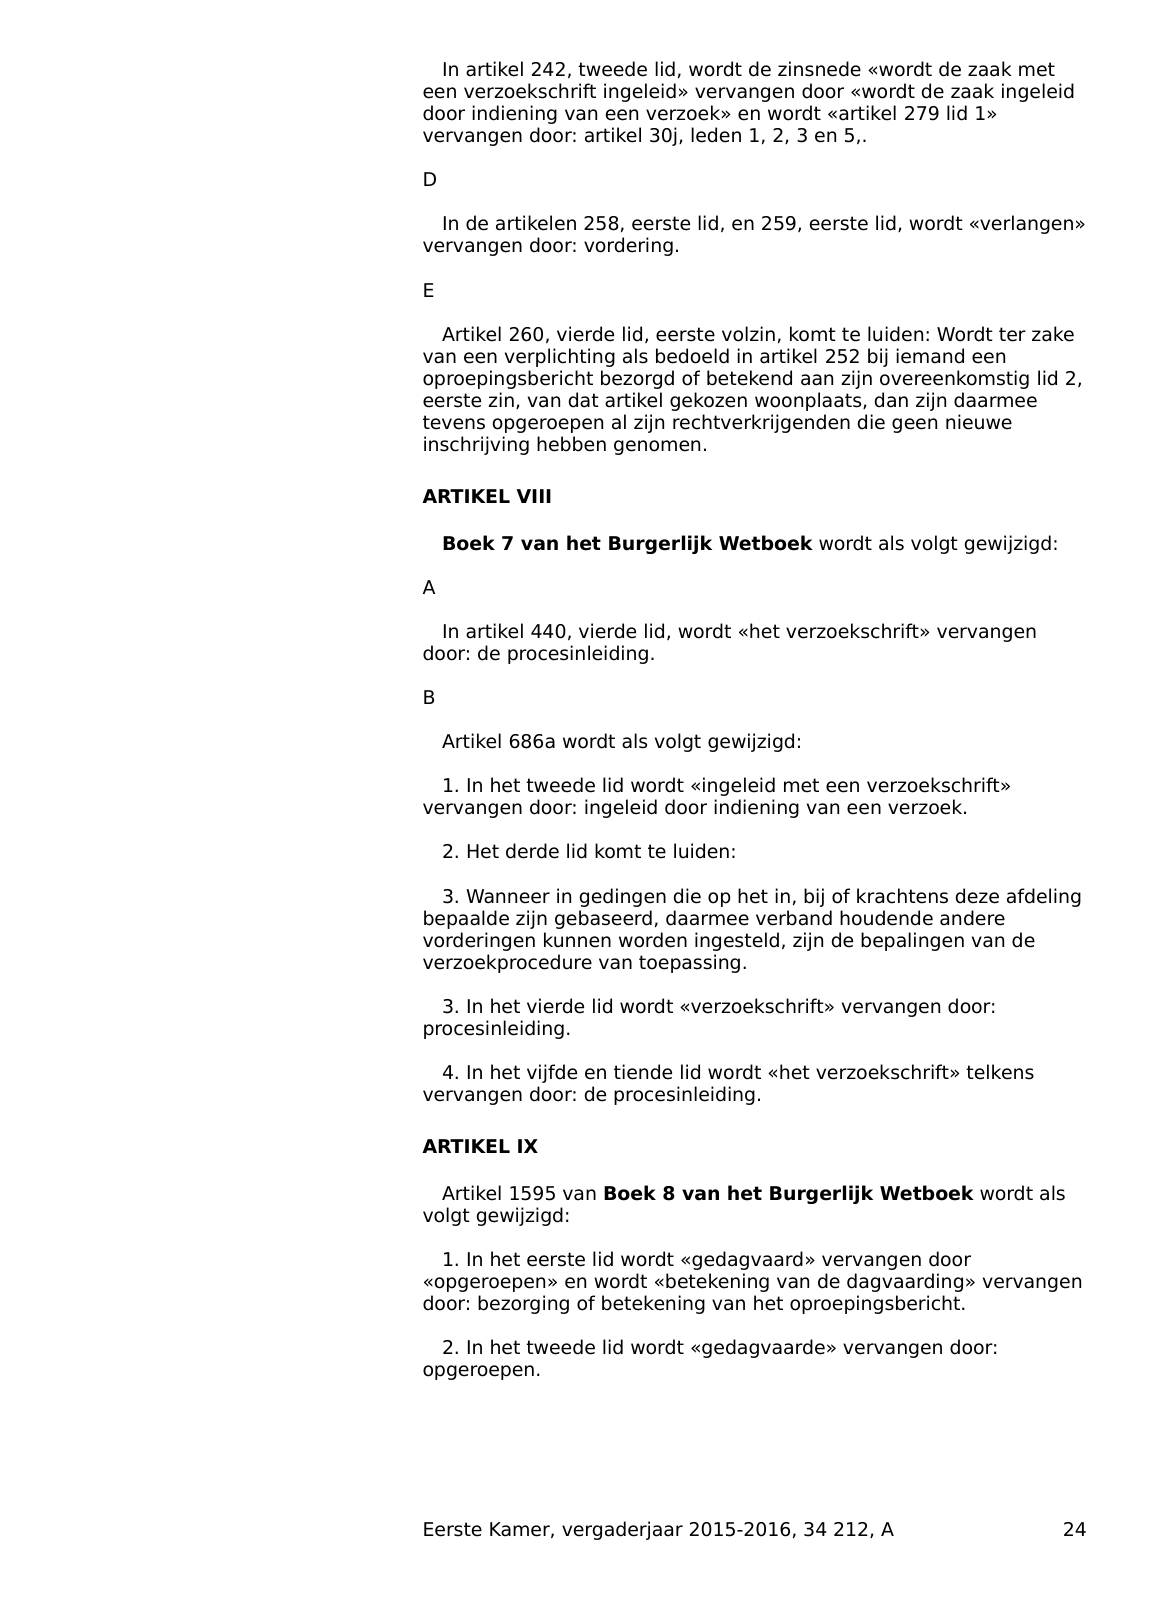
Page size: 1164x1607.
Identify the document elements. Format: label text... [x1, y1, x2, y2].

subtitle ARTIKEL IX [422, 1136, 1087, 1158]
text D [422, 169, 1087, 191]
text Boek 7 van het Burgerlijk Wetboek wordt als volgt gewijzigd: [422, 532, 1087, 554]
text 4. In het vijfde en tiende lid wordt «het verzoekschrift» telkens vervangen door: de procesinleiding. [422, 1062, 1087, 1106]
text 3. Wanneer in gedingen die op het in, bij of krachtens deze afdeling bepaalde zijn gebaseerd, daarmee verband houdende andere vorderingen kunnen worden ingesteld, zijn de bepalingen van de verzoekprocedure van toepassing. [422, 886, 1087, 973]
text In artikel 242, tweede lid, wordt de zinsnede «wordt de zaak met een verzoekschrift ingeleid» vervangen door «wordt de zaak ingeleid door indiening van een verzoek» en wordt «artikel 279 lid 1» vervangen door: artikel 30j, leden 1, 2, 3 en 5,. [422, 59, 1087, 147]
subtitle ARTIKEL VIII [422, 486, 1087, 507]
text 2. Het derde lid komt te luiden: [422, 841, 1087, 863]
text Artikel 260, vierde lid, eerste volzin, komt te luiden: Wordt ter zake van een verplichting als bedoeld in artikel 252 bij iemand een oproepingsbericht bezorgd of betekend aan zijn overeenkomstig lid 2, eerste zin, van dat artikel gekozen woonplaats, dan zijn daarmee tevens opgeroepen al zijn rechtverkrijgenden die geen nieuwe inschrijving hebben genomen. [422, 324, 1087, 456]
text In de artikelen 258, eerste lid, en 259, eerste lid, wordt «verlangen» vervangen door: vordering. [422, 213, 1087, 257]
text In artikel 440, vierde lid, wordt «het verzoekschrift» vervangen door: de procesinleiding. [422, 621, 1087, 665]
text 1. In het eerste lid wordt «gedagvaard» vervangen door «opgeroepen» en wordt «betekening van de dagvaarding» vervangen door: bezorging of betekening van het oproepingsbericht. [422, 1249, 1087, 1315]
text 2. In het tweede lid wordt «gedagvaarde» vervangen door: opgeroepen. [422, 1337, 1087, 1381]
text E [422, 279, 1087, 301]
text Artikel 1595 van Boek 8 van het Burgerlijk Wetboek wordt als volgt gewijzigd: [422, 1183, 1087, 1227]
text 1. In het tweede lid wordt «ingeleid met een verzoekschrift» vervangen door: ingeleid door indiening van een verzoek. [422, 775, 1087, 819]
text B [422, 687, 1087, 709]
text A [422, 577, 1087, 599]
text 3. In het vierde lid wordt «verzoekschrift» vervangen door: procesinleiding. [422, 996, 1087, 1040]
text Artikel 686a wordt als volgt gewijzigd: [422, 731, 1087, 753]
